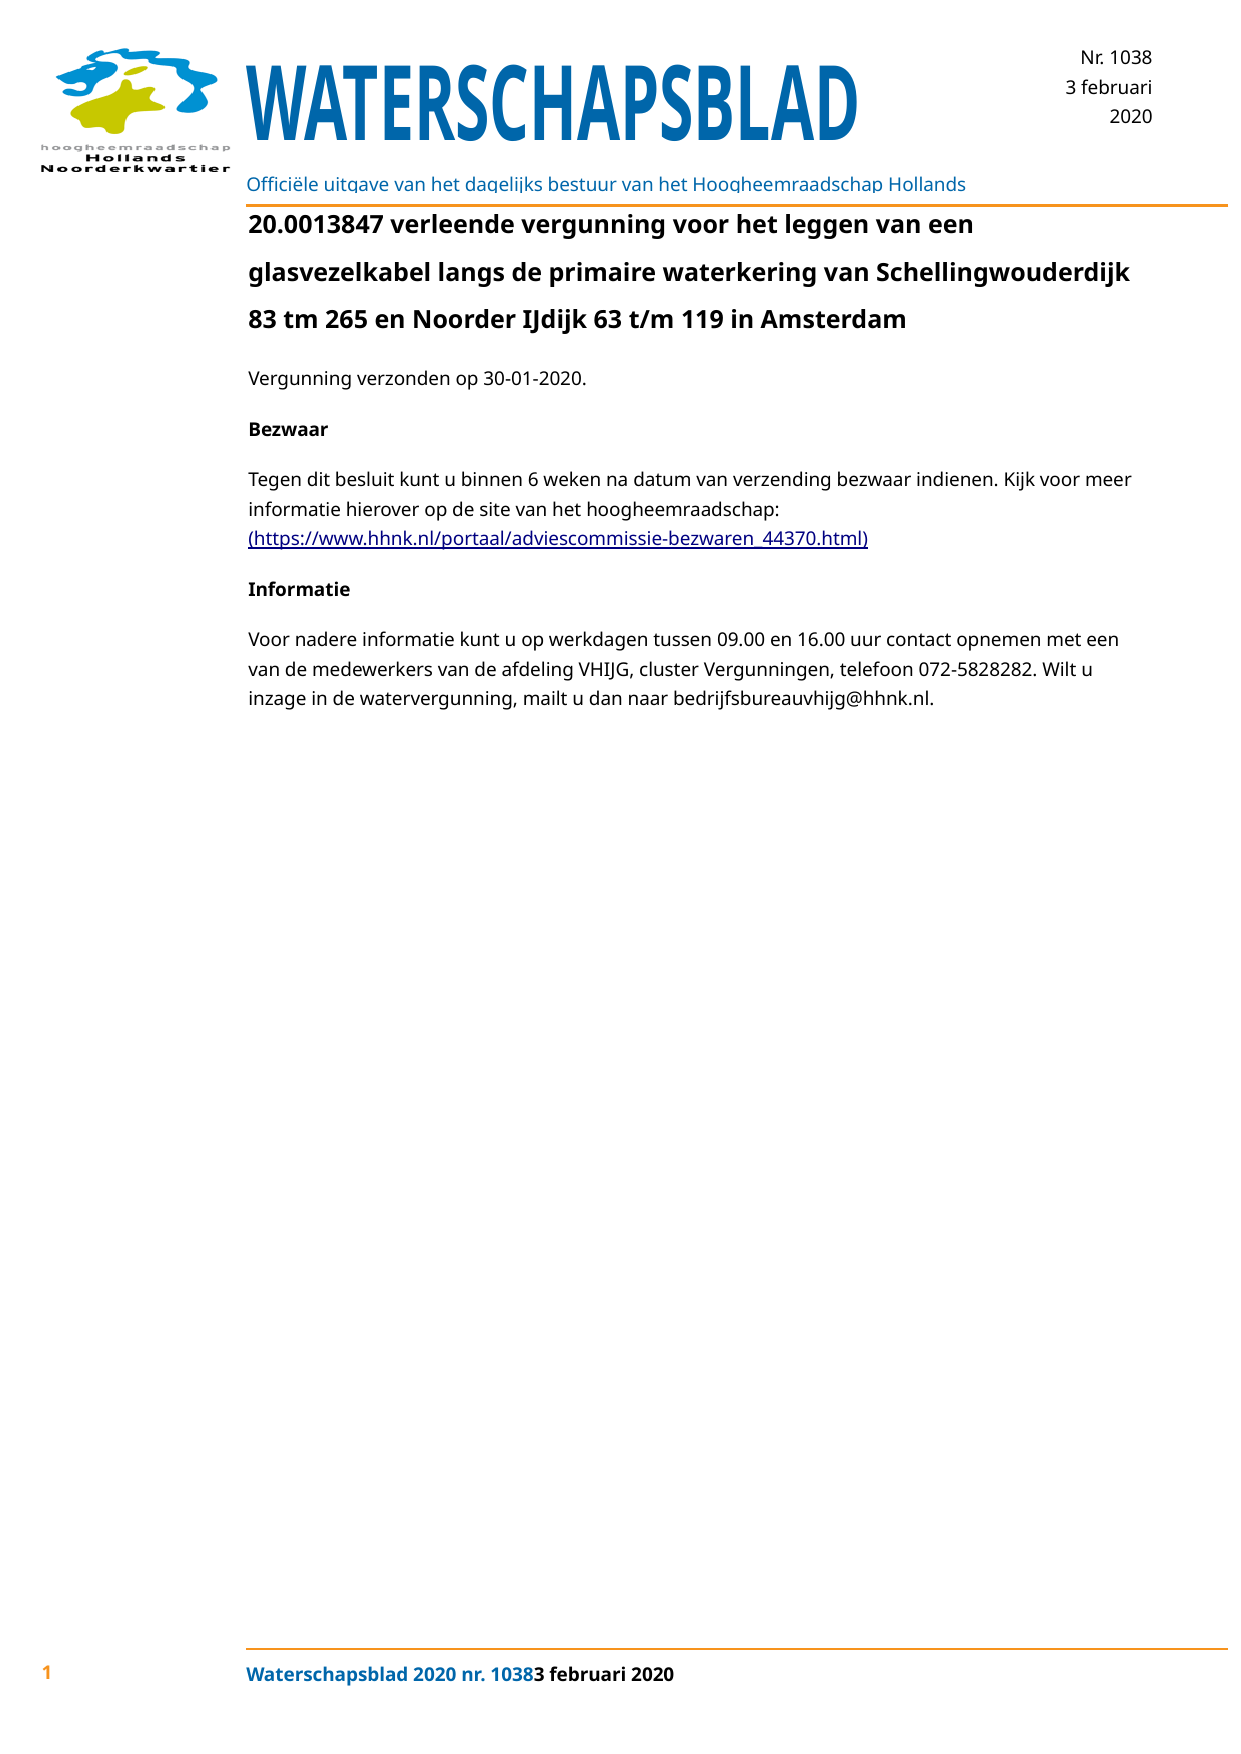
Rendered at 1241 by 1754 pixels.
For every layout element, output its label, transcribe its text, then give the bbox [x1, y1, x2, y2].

text Bezwaar [248, 416, 1152, 442]
text 20.0013847 verleende vergunning voor het leggen van een glasvezelkabel langs de primaire waterkering van Schellingwouderdijk 83 tm 265 en Noorder IJdijk 63 t/m 119 in Amsterdam [248, 207, 1152, 336]
text Informatie [248, 576, 1152, 602]
text Vergunning verzonden op 30-01-2020. [248, 366, 1152, 391]
picture [41, 47, 231, 172]
text Tegen dit besluit kunt u binnen 6 weken na datum van verzending bezwaar indienen. Kijk voor meer informatie hierover op de site van het hoogheemraadschap: (https://www.hhnk.nl/portaal/adviescommissie-bezwaren_44370.html) [248, 466, 1152, 551]
text Voor nadere informatie kunt u op werkdagen tussen 09.00 en 16.00 uur contact opnemen met een van de medewerkers van de afdeling VHIJG, cluster Vergunningen, telefoon 072-5828282. Wilt u inzage in de watervergunning, mailt u dan naar bedrijfsbureauvhijg@hhnk.nl. [248, 626, 1152, 711]
